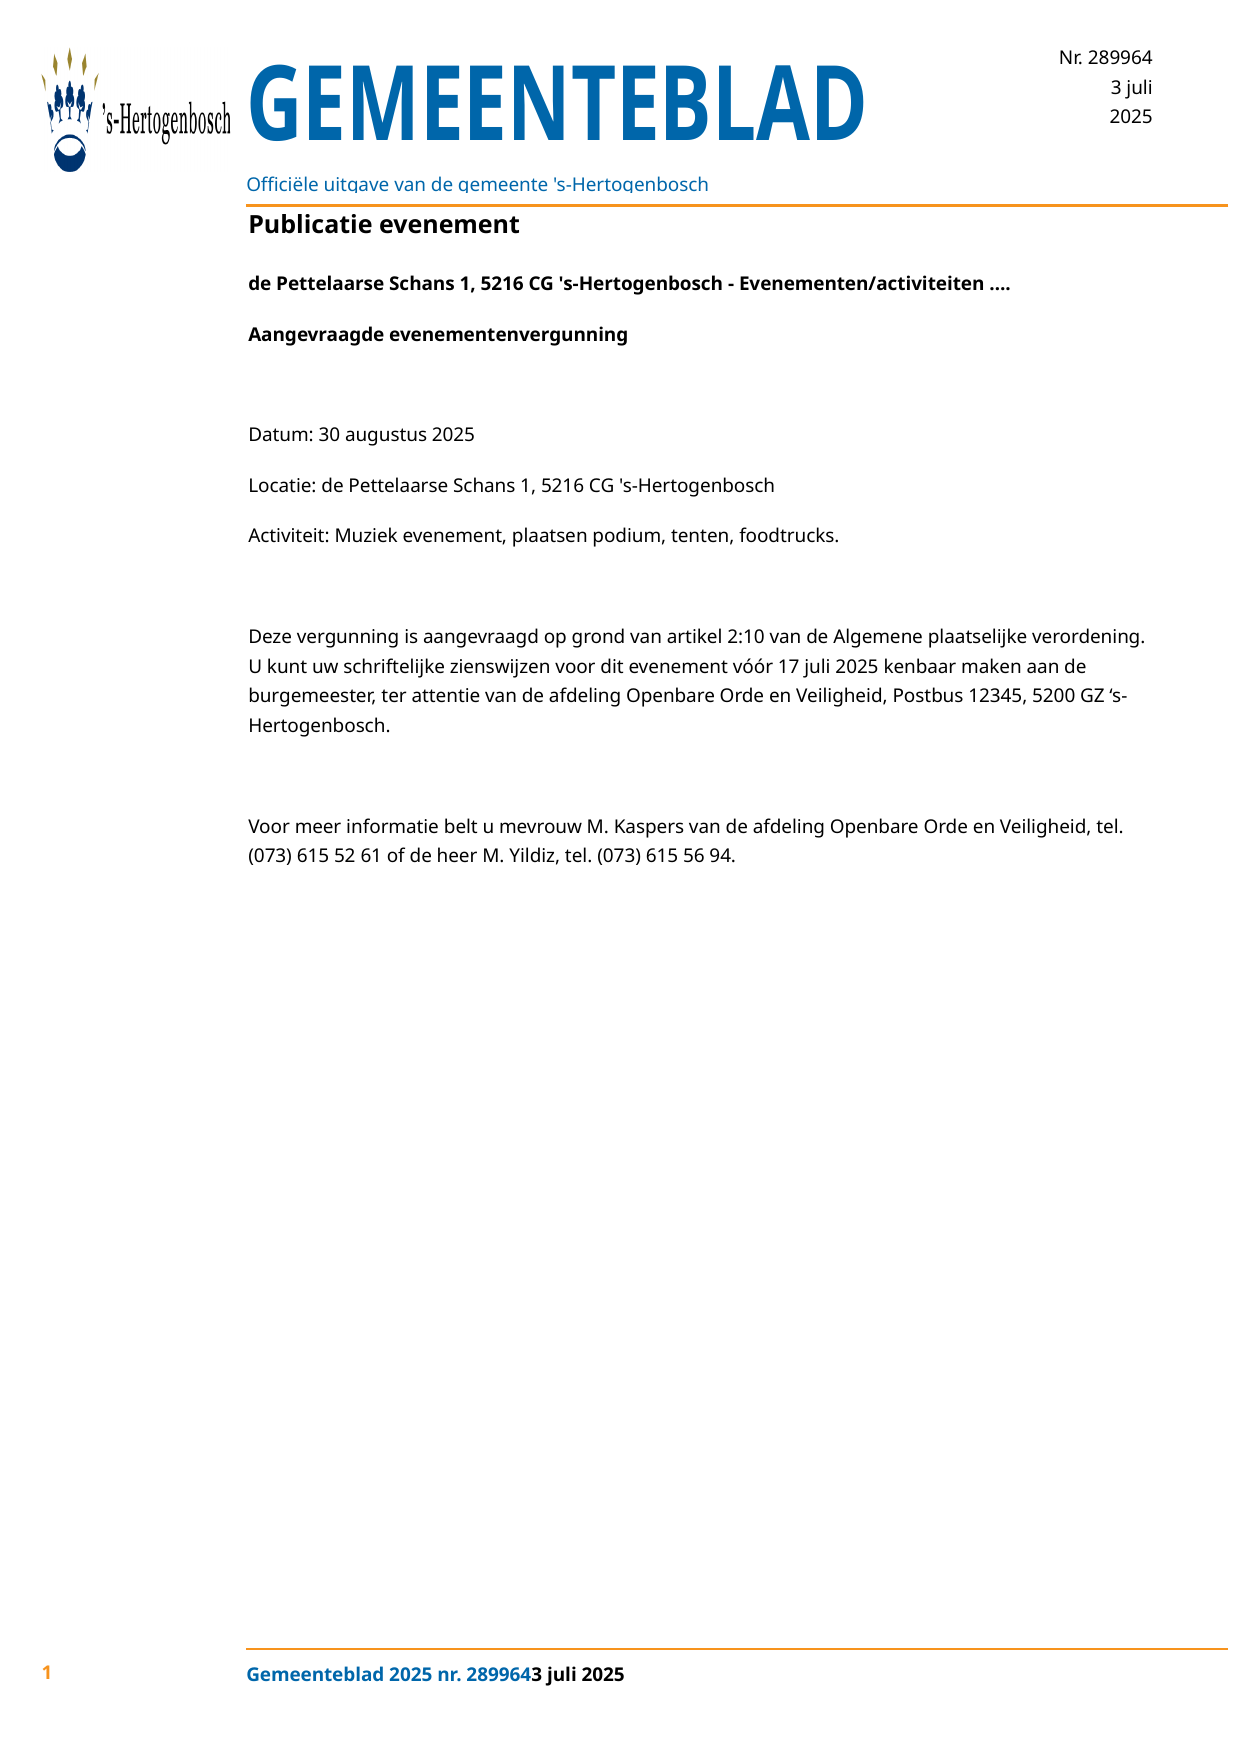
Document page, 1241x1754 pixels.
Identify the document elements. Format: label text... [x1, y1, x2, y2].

text Voor meer informatie belt u mevrouw M. Kaspers van de afdeling Openbare Orde en Veiligheid, tel. (073) 615 52 61 of de heer M. Yildiz, tel. (073) 615 56 94. [248, 813, 1152, 868]
text Deze vergunning is aangevraagd op grond van artikel 2:10 van de Algemene plaatselijke verordening. U kunt uw schriftelijke zienswijzen voor dit evenement vóór 17 juli 2025 kenbaar maken aan de burgemeester, ter attentie van de afdeling Openbare Orde en Veiligheid, Postbus 12345, 5200 GZ ‘s-Hertogenbosch. [248, 623, 1152, 738]
picture [41, 47, 231, 172]
text Publicatie evenement [248, 207, 1152, 241]
text Activiteit: Muziek evenement, plaatsen podium, tenten, foodtrucks. [248, 522, 1152, 548]
text Locatie: de Pettelaarse Schans 1, 5216 CG 's-Hertogenbosch [248, 472, 1152, 498]
text de Pettelaarse Schans 1, 5216 CG 's-Hertogenbosch - Evenementen/activiteiten …. [248, 270, 1152, 296]
text Aangevraagde evenementenvergunning [248, 321, 1152, 346]
text Datum: 30 augustus 2025 [248, 422, 1152, 447]
